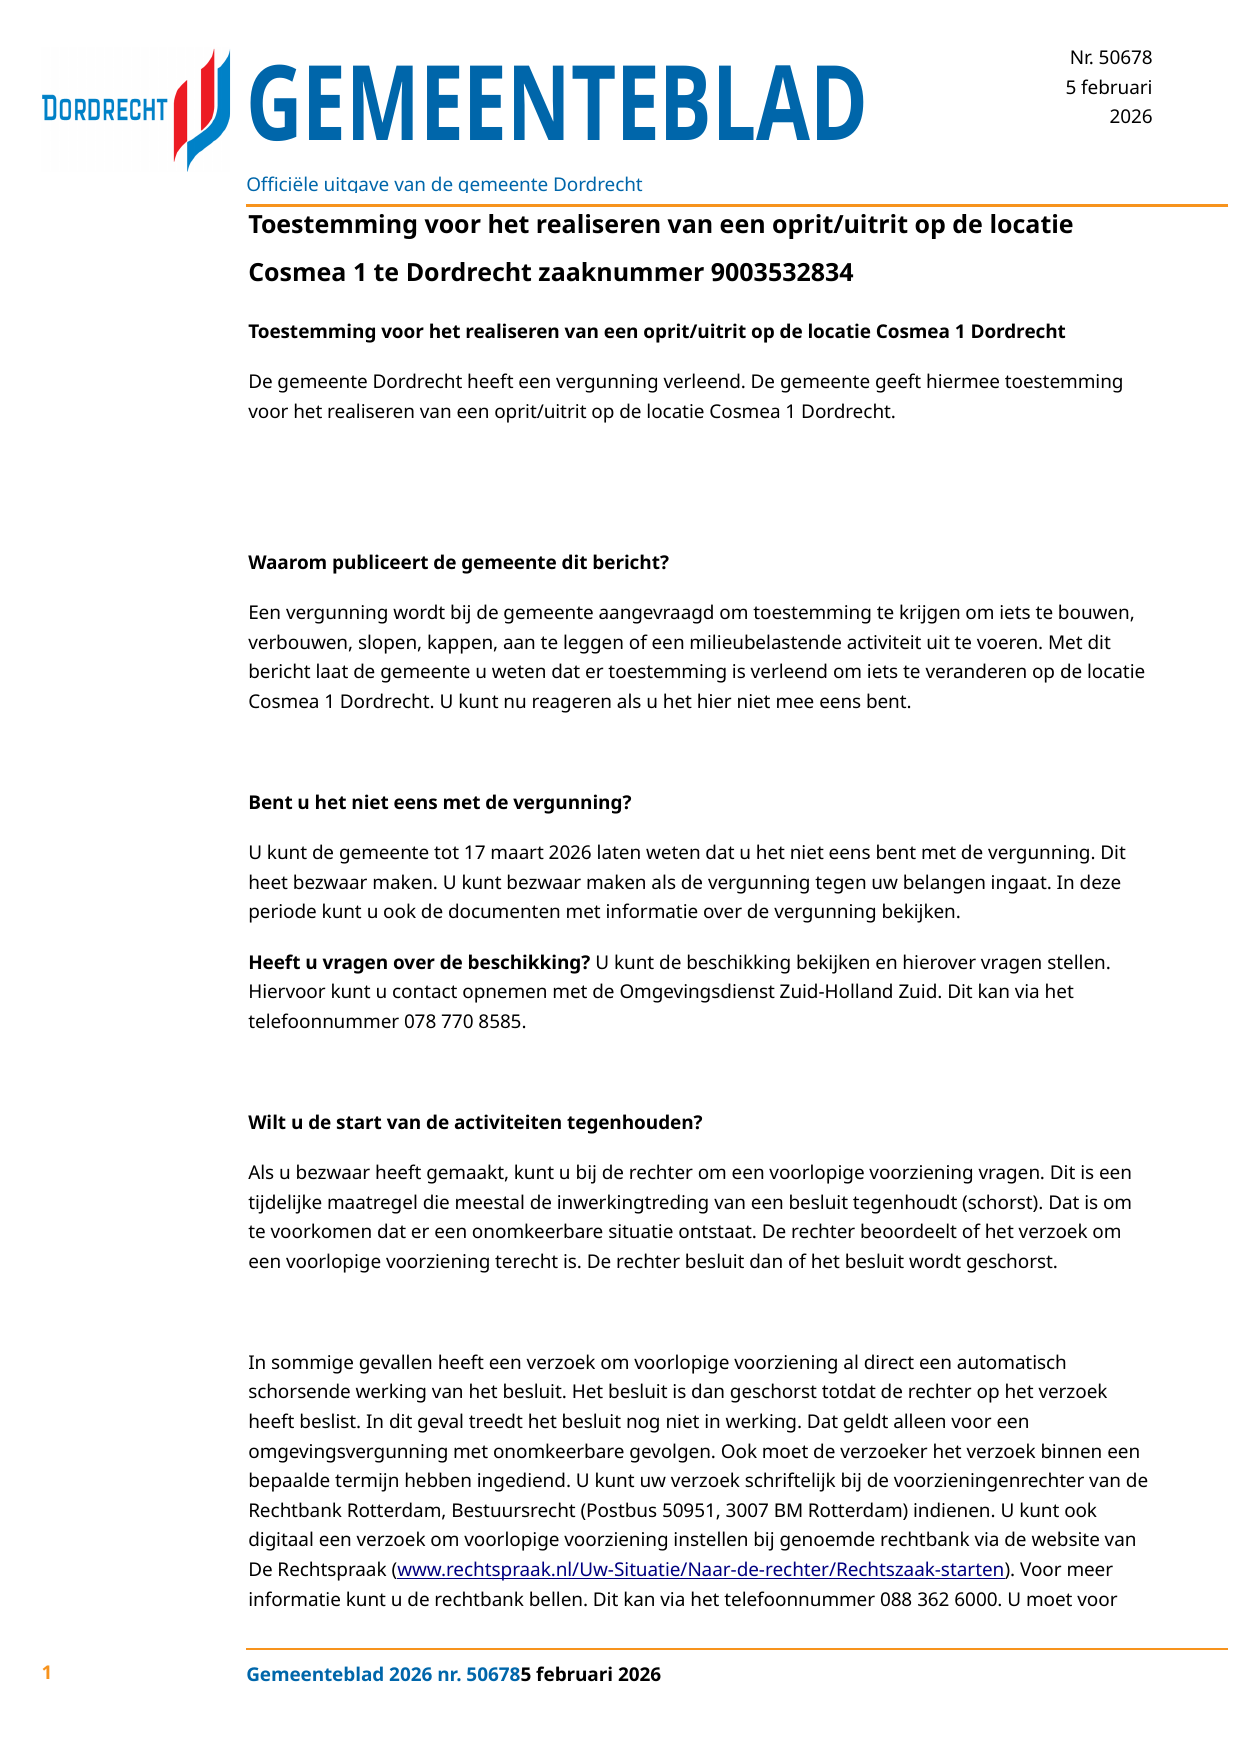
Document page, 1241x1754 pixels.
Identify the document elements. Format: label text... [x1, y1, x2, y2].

text Toestemming voor het realiseren van een oprit/uitrit op de locatie Cosmea 1 Dordrecht [248, 318, 1152, 344]
picture [41, 47, 231, 172]
text De gemeente Dordrecht heeft een vergunning verleend. De gemeente geeft hiermee toestemming voor het realiseren van een oprit/uitrit op de locatie Cosmea 1 Dordrecht. [248, 368, 1152, 424]
text Een vergunning wordt bij de gemeente aangevraagd om toestemming te krijgen om iets te bouwen, verbouwen, slopen, kappen, aan te leggen of een milieubelastende activiteit uit te voeren. Met dit bericht laat de gemeente u weten dat er toestemming is verleend om iets te veranderen op de locatie Cosmea 1 Dordrecht. U kunt nu reageren als u het hier niet mee eens bent. [248, 599, 1152, 714]
text Toestemming voor het realiseren van een oprit/uitrit op de locatie Cosmea 1 te Dordrecht zaaknummer 9003532834 [248, 207, 1152, 288]
text In sommige gevallen heeft een verzoek om voorlopige voorziening al direct een automatisch schorsende werking van het besluit. Het besluit is dan geschorst totdat de rechter op het verzoek heeft beslist. In dit geval treedt het besluit nog niet in werking. Dat geldt alleen voor een omgevingsvergunning met onomkeerbare gevolgen. Ook moet de verzoeker het verzoek binnen een bepaalde termijn hebben ingediend. U kunt uw verzoek schriftelijk bij de voorzieningenrechter van de Rechtbank Rotterdam, Bestuursrecht (Postbus 50951, 3007 BM Rotterdam) indienen. U kunt ook digitaal een verzoek om voorlopige voorziening instellen bij genoemde rechtbank via de website van De Rechtspraak (www.rechtspraak.nl/Uw-Situatie/Naar-de-rechter/Rechtszaak-starten). Voor meer informatie kunt u de rechtbank bellen. Dit kan via het telefoonnummer 088 362 6000. U moet voor [248, 1349, 1152, 1612]
text Bent u het niet eens met de vergunning? [248, 789, 1152, 815]
text Wilt u de start van de activiteiten tegenhouden? [248, 1109, 1152, 1135]
text Heeft u vragen over de beschikking? U kunt de beschikking bekijken en hierover vragen stellen. Hiervoor kunt u contact opnemen met de Omgevingsdienst Zuid-Holland Zuid. Dit kan via het telefoonnummer 078 770 8585. [248, 949, 1152, 1034]
text Als u bezwaar heeft gemaakt, kunt u bij de rechter om een voorlopige voorziening vragen. Dit is een tijdelijke maatregel die meestal de inwerkingtreding van een besluit tegenhoudt (schorst). Dat is om te voorkomen dat er een onomkeerbare situatie ontstaat. De rechter beoordeelt of het verzoek om een voorlopige voorziening terecht is. De rechter besluit dan of het besluit wordt geschorst. [248, 1159, 1152, 1274]
text U kunt de gemeente tot 17 maart 2026 laten weten dat u het niet eens bent met de vergunning. Dit heet bezwaar maken. U kunt bezwaar maken als de vergunning tegen uw belangen ingaat. In deze periode kunt u ook de documenten met informatie over de vergunning bekijken. [248, 839, 1152, 924]
text Waarom publiceert de gemeente dit bericht? [248, 549, 1152, 575]
